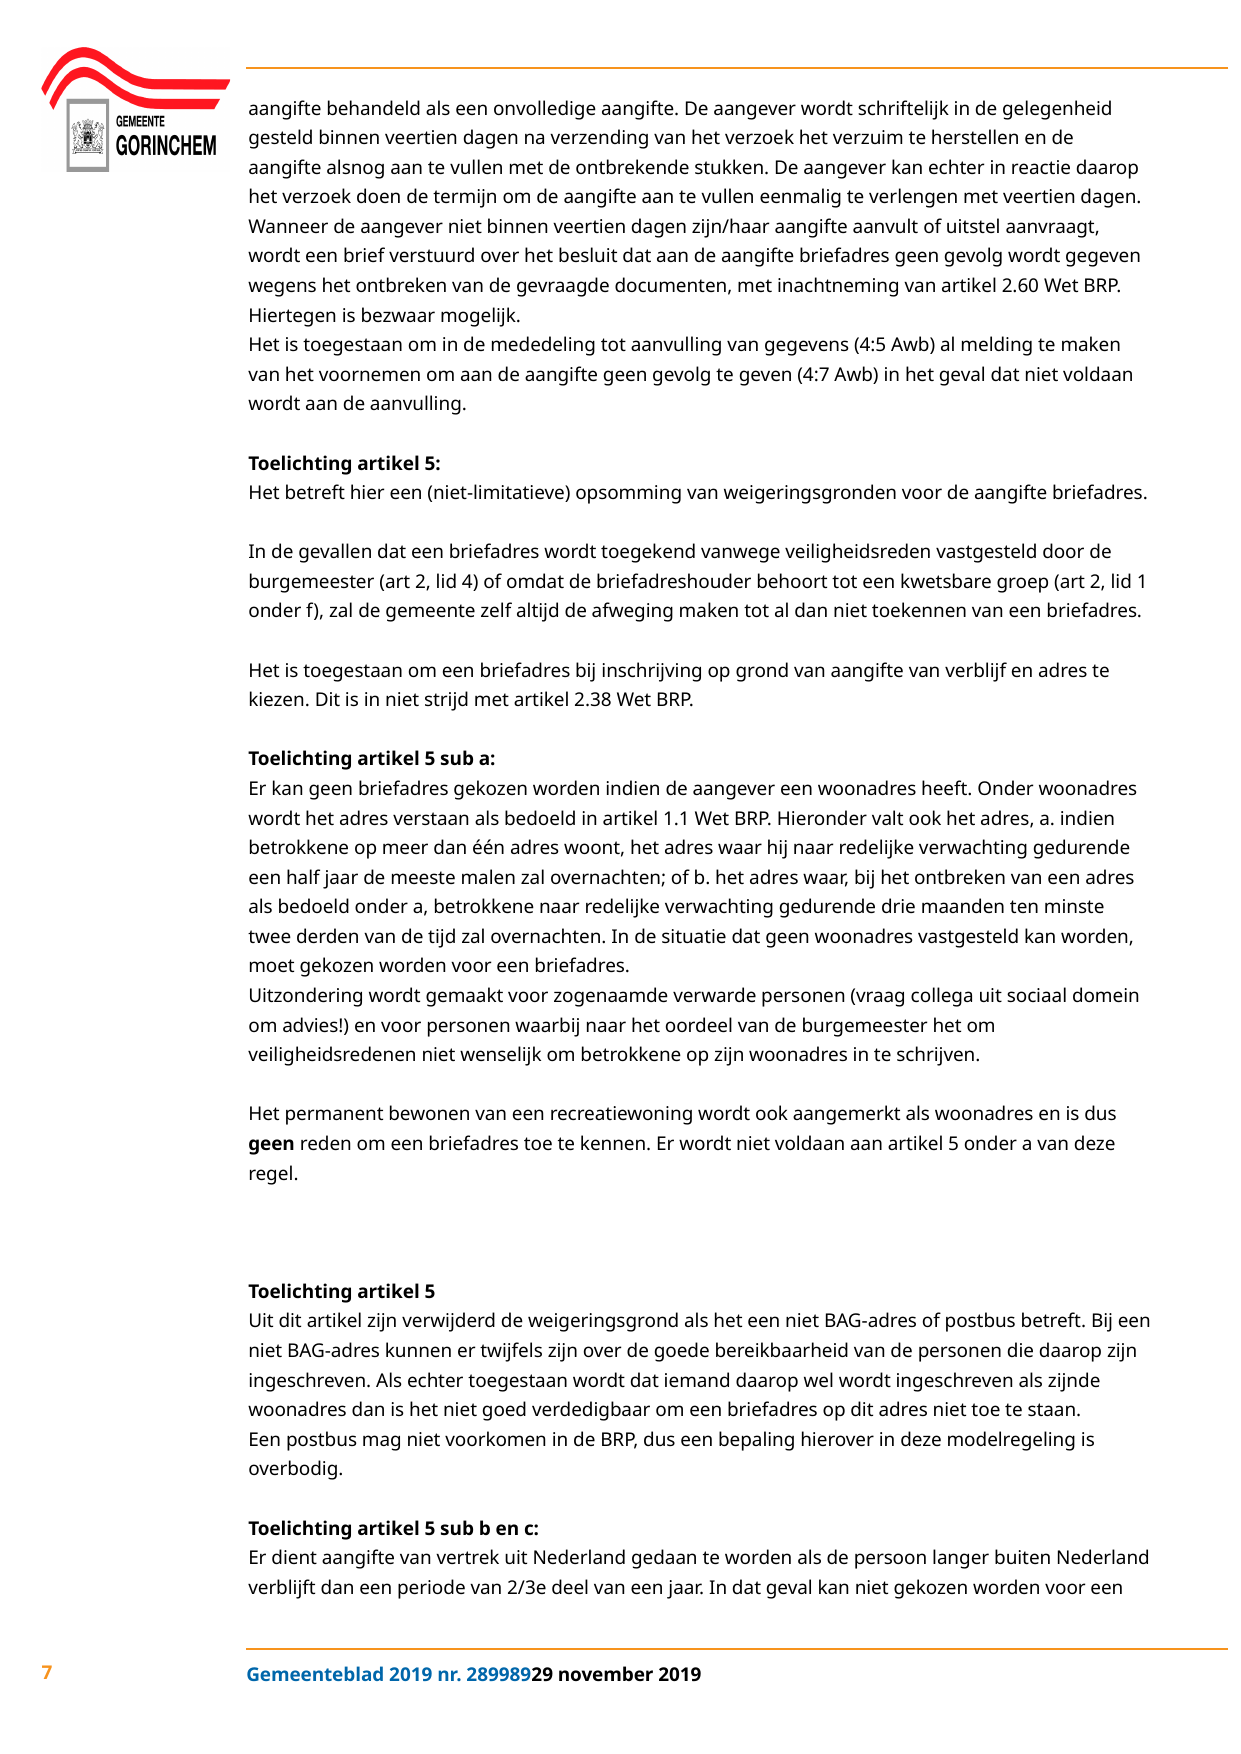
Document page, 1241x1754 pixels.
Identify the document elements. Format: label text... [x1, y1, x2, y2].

text Wanneer de aangever niet binnen veertien dagen zijn/haar aangifte aanvult of uitstel aanvraagt, wordt een brief verstuurd over het besluit dat aan de aangifte briefadres geen gevolg wordt gegeven wegens het ontbreken van de gevraagde documenten, met inachtneming van artikel 2.60 Wet BRP. Hiertegen is bezwaar mogelijk. [248, 213, 1152, 328]
text Uitzondering wordt gemaakt voor zogenaamde verwarde personen (vraag collega uit sociaal domein om advies!) en voor personen waarbij naar het oordeel van de burgemeester het om veiligheidsredenen niet wenselijk om betrokkene op zijn woonadres in te schrijven. [248, 982, 1152, 1067]
text Uit dit artikel zijn verwijderd de weigeringsgrond als het een niet BAG-adres of postbus betreft. Bij een niet BAG-adres kunnen er twijfels zijn over de goede bereikbaarheid van de personen die daarop zijn ingeschreven. Als echter toegestaan wordt dat iemand daarop wel wordt ingeschreven als zijnde woonadres dan is het niet goed verdedigbaar om een briefadres op dit adres niet toe te staan. [248, 1308, 1152, 1422]
text Het betreft hier een (niet-limitatieve) opsomming van weigeringsgronden voor de aangifte briefadres. [248, 479, 1152, 505]
text Het is toegestaan om een briefadres bij inschrijving op grond van aangifte van verblijf en adres te kiezen. Dit is in niet strijd met artikel 2.38 Wet BRP. [248, 657, 1152, 712]
text Het permanent bewonen van een recreatiewoning wordt ook aangemerkt als woonadres en is dus geen reden om een briefadres toe te kennen. Er wordt niet voldaan aan artikel 5 onder a van deze regel. [248, 1101, 1152, 1186]
text Toelichting artikel 5 sub a: [248, 746, 1152, 771]
text Toelichting artikel 5: [248, 450, 1152, 476]
text Er kan geen briefadres gekozen worden indien de aangever een woonadres heeft. Onder woonadres wordt het adres verstaan als bedoeld in artikel 1.1 Wet BRP. Hieronder valt ook het adres, a. indien betrokkene op meer dan één adres woont, het adres waar hij naar redelijke verwachting gedurende een half jaar de meeste malen zal overnachten; of b. het adres waar, bij het ontbreken van een adres als bedoeld onder a, betrokkene naar redelijke verwachting gedurende drie maanden ten minste twee derden van de tijd zal overnachten. In de situatie dat geen woonadres vastgesteld kan worden, moet gekozen worden voor een briefadres. [248, 775, 1152, 978]
text Er dient aangifte van vertrek uit Nederland gedaan te worden als de persoon langer buiten Nederland verblijft dan een periode van 2/3e deel van een jaar. In dat geval kan niet gekozen worden voor een [248, 1544, 1152, 1600]
text Het is toegestaan om in de mededeling tot aanvulling van gegevens (4:5 Awb) al melding te maken van het voornemen om aan de aangifte geen gevolg te geven (4:7 Awb) in het geval dat niet voldaan wordt aan de aanvulling. [248, 331, 1152, 416]
text Toelichting artikel 5 [248, 1278, 1152, 1304]
picture [41, 47, 231, 172]
text aangifte behandeld als een onvolledige aangifte. De aangever wordt schriftelijk in de gelegenheid gesteld binnen veertien dagen na verzending van het verzoek het verzuim te herstellen en de aangifte alsnog aan te vullen met de ontbrekende stukken. De aangever kan echter in reactie daarop het verzoek doen de termijn om de aangifte aan te vullen eenmalig te verlengen met veertien dagen. [248, 95, 1152, 209]
text In de gevallen dat een briefadres wordt toegekend vanwege veiligheidsreden vastgesteld door de burgemeester (art 2, lid 4) of omdat de briefadreshouder behoort tot een kwetsbare groep (art 2, lid 1 onder f), zal de gemeente zelf altijd de afweging maken tot al dan niet toekennen van een briefadres. [248, 538, 1152, 623]
text Toelichting artikel 5 sub b en c: [248, 1515, 1152, 1541]
text Een postbus mag niet voorkomen in de BRP, dus een bepaling hierover in deze modelregeling is overbodig. [248, 1426, 1152, 1481]
